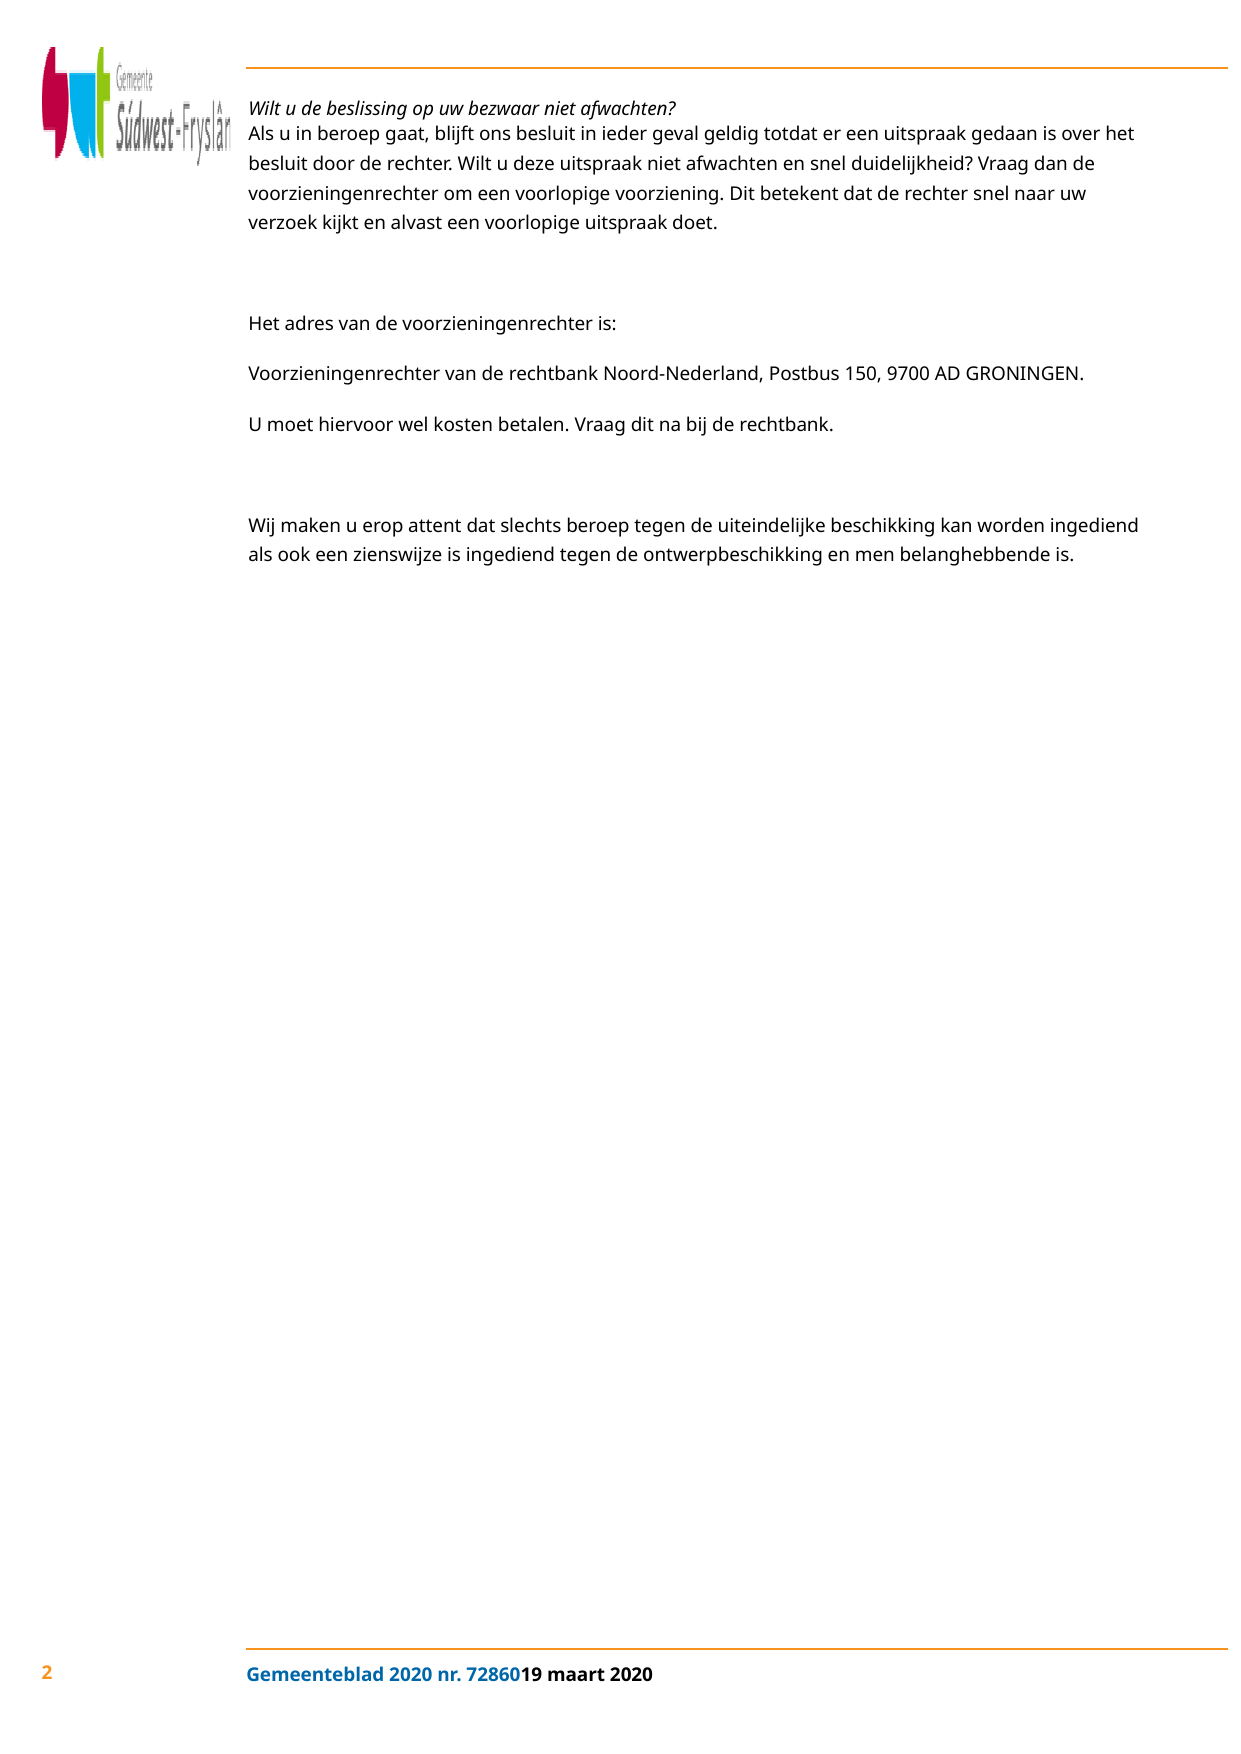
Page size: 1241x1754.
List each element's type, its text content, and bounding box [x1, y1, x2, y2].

text Voorzieningenrechter van de rechtbank Noord-Nederland, Postbus 150, 9700 AD GRONINGEN. [248, 361, 1152, 386]
text U moet hiervoor wel kosten betalen. Vraag dit na bij de rechtbank. [248, 411, 1152, 437]
text Wilt u de beslissing op uw bezwaar niet afwachten? [248, 95, 1152, 121]
text Als u in beroep gaat, blijft ons besluit in ieder geval geldig totdat er een uitspraak gedaan is over het besluit door de rechter. Wilt u deze uitspraak niet afwachten en snel duidelijkheid? Vraag dan de voorzieningenrechter om een voorlopige voorziening. Dit betekent dat de rechter snel naar uw verzoek kijkt en alvast een voorlopige uitspraak doet. [248, 121, 1152, 235]
picture [41, 47, 231, 172]
text Wij maken u erop attent dat slechts beroep tegen de uiteindelijke beschikking kan worden ingediend als ook een zienswijze is ingediend tegen de ontwerpbeschikking en men belanghebbende is. [248, 512, 1152, 567]
text Het adres van de voorzieningenrechter is: [248, 310, 1152, 336]
